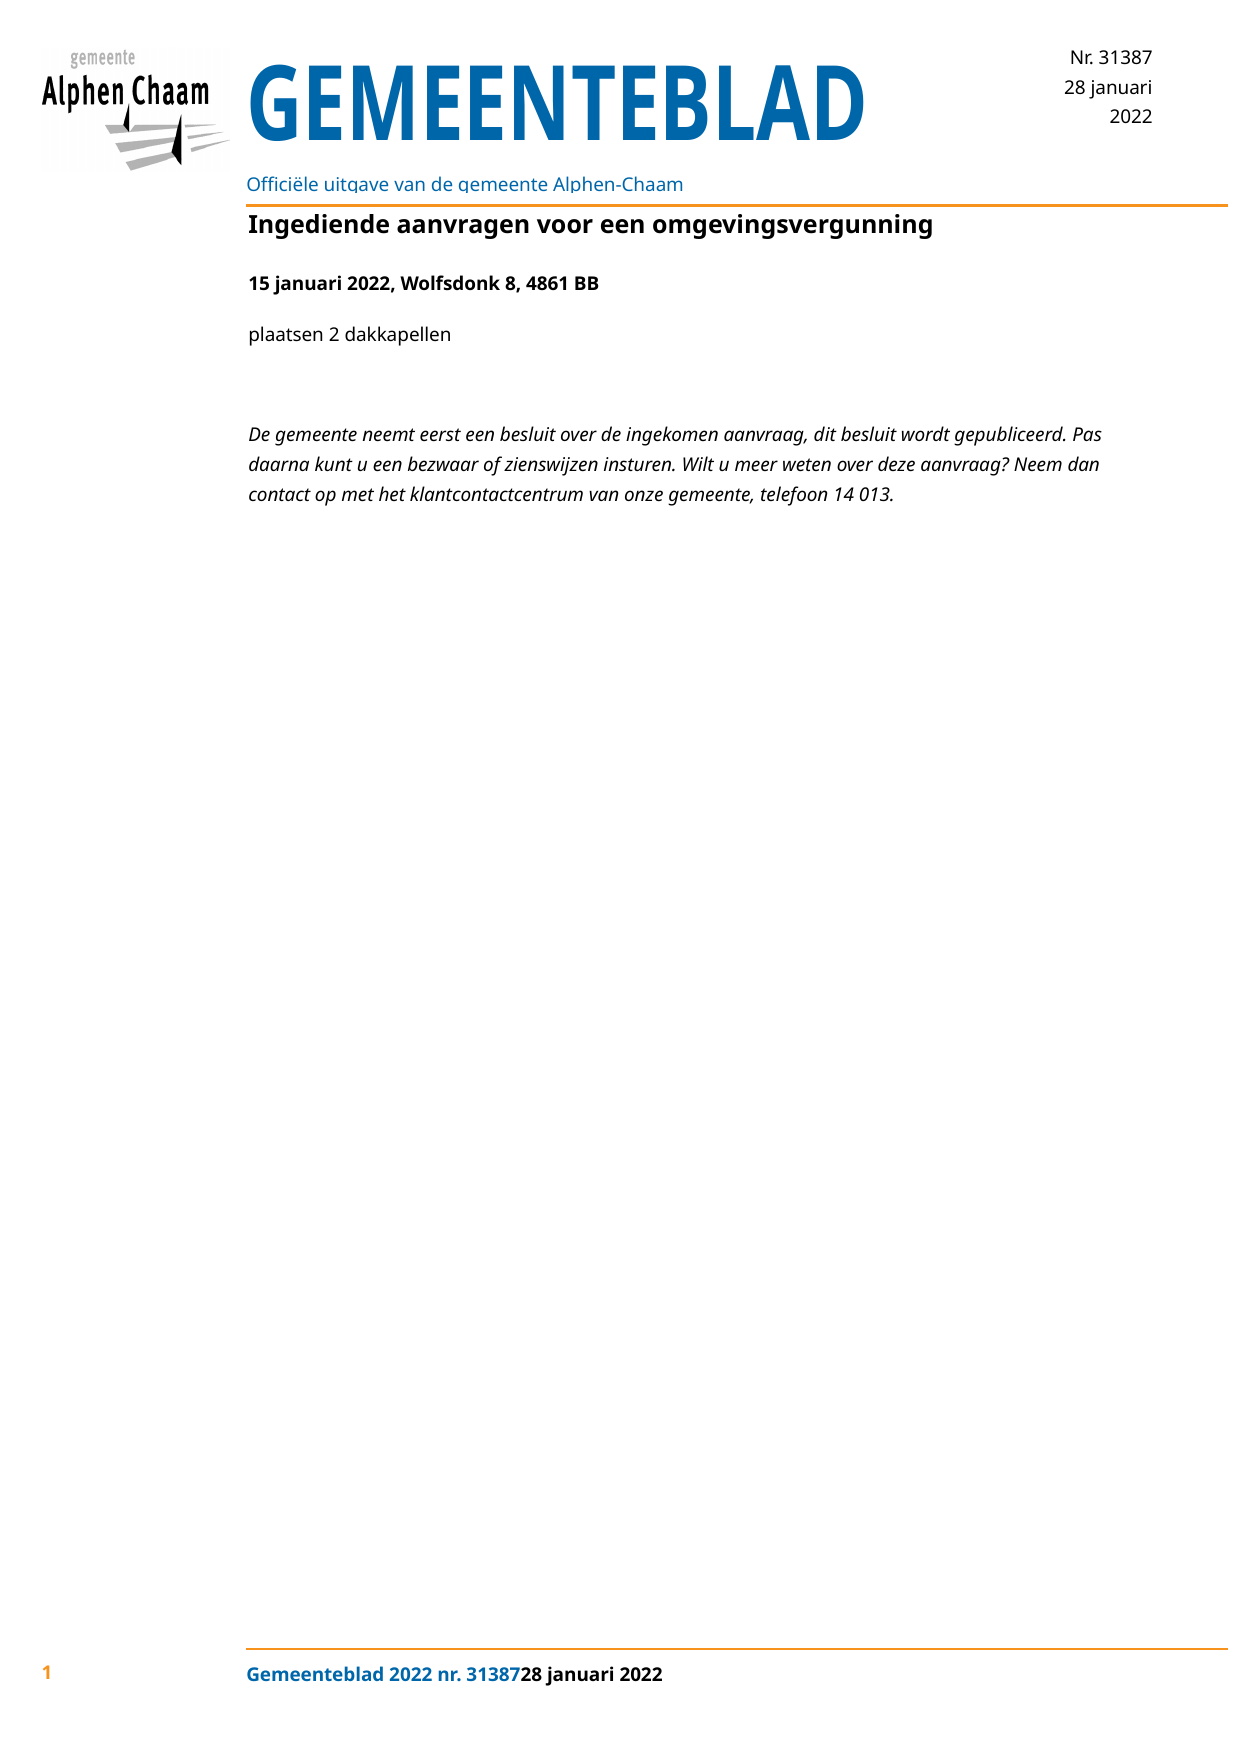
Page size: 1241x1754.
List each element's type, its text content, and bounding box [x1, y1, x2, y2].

text De gemeente neemt eerst een besluit over de ingekomen aanvraag, dit besluit wordt gepubliceerd. Pas daarna kunt u een bezwaar of zienswijzen insturen. Wilt u meer weten over deze aanvraag? Neem dan contact op met het klantcontactcentrum van onze gemeente, telefoon 14 013. [248, 422, 1152, 506]
text 15 januari 2022, Wolfsdonk 8, 4861 BB [248, 270, 1152, 296]
text Ingediende aanvragen voor een omgevingsvergunning [248, 207, 1152, 241]
text plaatsen 2 dakkapellen [248, 321, 1152, 346]
picture [41, 47, 231, 172]
